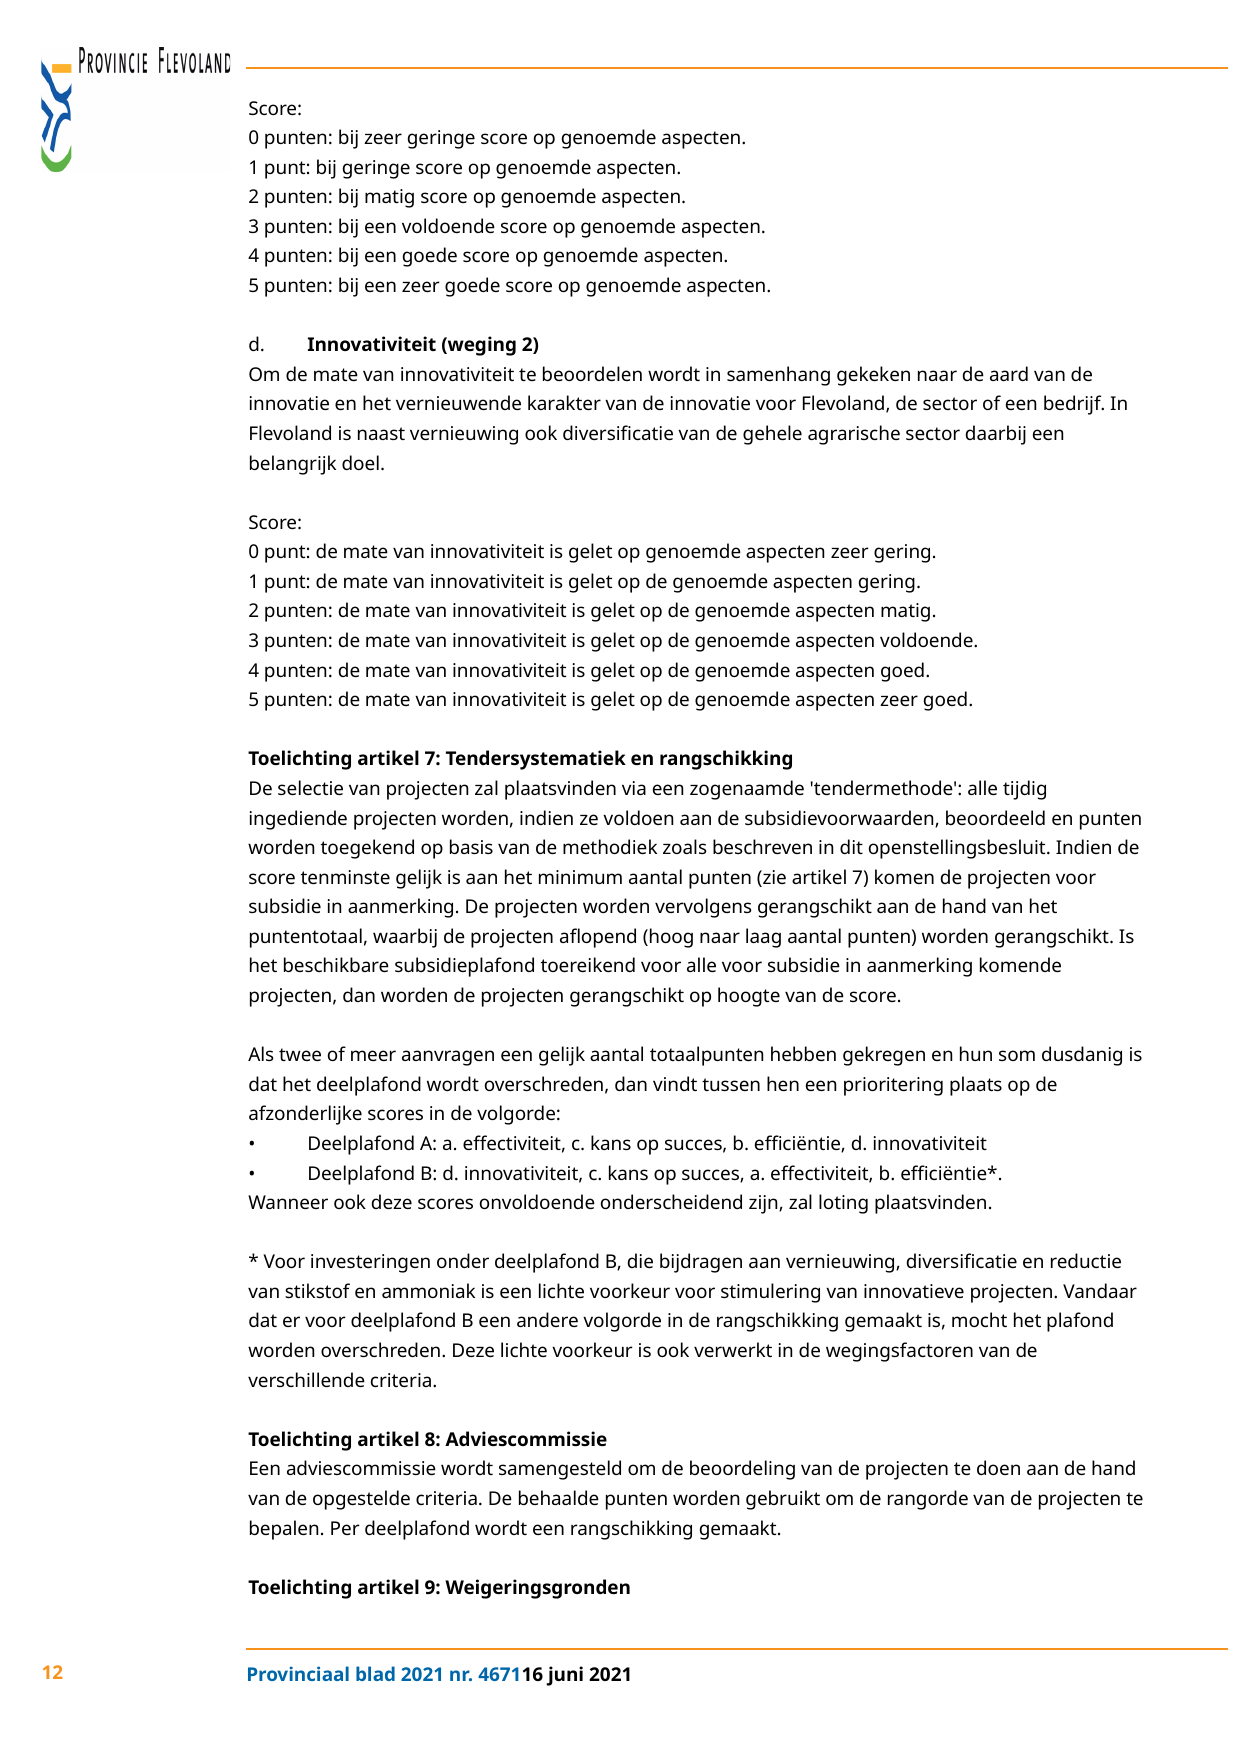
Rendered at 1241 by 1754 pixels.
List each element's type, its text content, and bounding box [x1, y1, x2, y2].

text * Voor investeringen onder deelplafond B, die bijdragen aan vernieuwing, diversificatie en reductie van stikstof en ammoniak is een lichte voorkeur voor stimulering van innovatieve projecten. Vandaar dat er voor deelplafond B een andere volgorde in de rangschikking gemaakt is, mocht het plafond worden overschreden. Deze lichte voorkeur is ook verwerkt in de wegingsfactoren van de verschillende criteria. [248, 1248, 1152, 1393]
text Toelichting artikel 8: Adviescommissie [248, 1426, 1152, 1452]
text 5 punten: bij een zeer goede score op genoemde aspecten. [248, 272, 1152, 298]
text Als twee of meer aanvragen een gelijk aantal totaalpunten hebben gekregen en hun som dusdanig is dat het deelplafond wordt overschreden, dan vindt tussen hen een prioritering plaats op de afzonderlijke scores in de volgorde: [248, 1041, 1152, 1126]
text Wanneer ook deze scores onvoldoende onderscheidend zijn, zal loting plaatsvinden. [248, 1189, 1152, 1215]
picture [41, 47, 231, 172]
text De selectie van projecten zal plaatsvinden via een zogenaamde 'tendermethode': alle tijdig ingediende projecten worden, indien ze voldoen aan de subsidievoorwaarden, beoordeeld en punten worden toegekend op basis van de methodiek zoals beschreven in dit openstellingsbesluit. Indien de score tenminste gelijk is aan het minimum aantal punten (zie artikel 7) komen de projecten voor subsidie in aanmerking. De projecten worden vervolgens gerangschikt aan de hand van het puntentotaal, waarbij de projecten aflopend (hoog naar laag aantal punten) worden gerangschikt. Is het beschikbare subsidieplafond toereikend voor alle voor subsidie in aanmerking komende projecten, dan worden de projecten gerangschikt op hoogte van de score. [248, 775, 1152, 1008]
text Een adviescommissie wordt samengesteld om de beoordeling van de projecten te doen aan de hand van de opgestelde criteria. De behaalde punten worden gebruikt om de rangorde van de projecten te bepalen. Per deelplafond wordt een rangschikking gemaakt. [248, 1456, 1152, 1541]
text Om de mate van innovativiteit te beoordelen wordt in samenhang gekeken naar de aard van de innovatie en het vernieuwende karakter van de innovatie voor Flevoland, de sector of een bedrijf. In Flevoland is naast vernieuwing ook diversificatie van de gehele agrarische sector daarbij een belangrijk doel. [248, 361, 1152, 476]
text Score: [248, 509, 1152, 535]
text 5 punten: de mate van innovativiteit is gelet op de genoemde aspecten zeer goed. [248, 686, 1152, 712]
text 3 punten: de mate van innovativiteit is gelet op de genoemde aspecten voldoende. [248, 627, 1152, 653]
text Toelichting artikel 9: Weigeringsgronden [248, 1574, 1152, 1600]
list Deelplafond A: a. effectiviteit, c. kans op succes, b. efficiëntie, d. innovativiteit [248, 1130, 1152, 1156]
text 0 punten: bij zeer geringe score op genoemde aspecten. [248, 124, 1152, 150]
text Toelichting artikel 7: Tendersystematiek en rangschikking [248, 746, 1152, 771]
text 2 punten: bij matig score op genoemde aspecten. [248, 183, 1152, 209]
text 1 punt: bij geringe score op genoemde aspecten. [248, 154, 1152, 180]
text 4 punten: bij een goede score op genoemde aspecten. [248, 243, 1152, 268]
text 4 punten: de mate van innovativiteit is gelet op de genoemde aspecten goed. [248, 657, 1152, 683]
text 1 punt: de mate van innovativiteit is gelet op de genoemde aspecten gering. [248, 568, 1152, 594]
text Score: [248, 95, 1152, 121]
text 0 punt: de mate van innovativiteit is gelet op genoemde aspecten zeer gering. [248, 538, 1152, 564]
text 3 punten: bij een voldoende score op genoemde aspecten. [248, 213, 1152, 239]
list Innovativiteit (weging 2) [248, 331, 1152, 357]
text 2 punten: de mate van innovativiteit is gelet op de genoemde aspecten matig. [248, 598, 1152, 623]
list Deelplafond B: d. innovativiteit, c. kans op succes, a. effectiviteit, b. efficiëntie*. [248, 1160, 1152, 1186]
